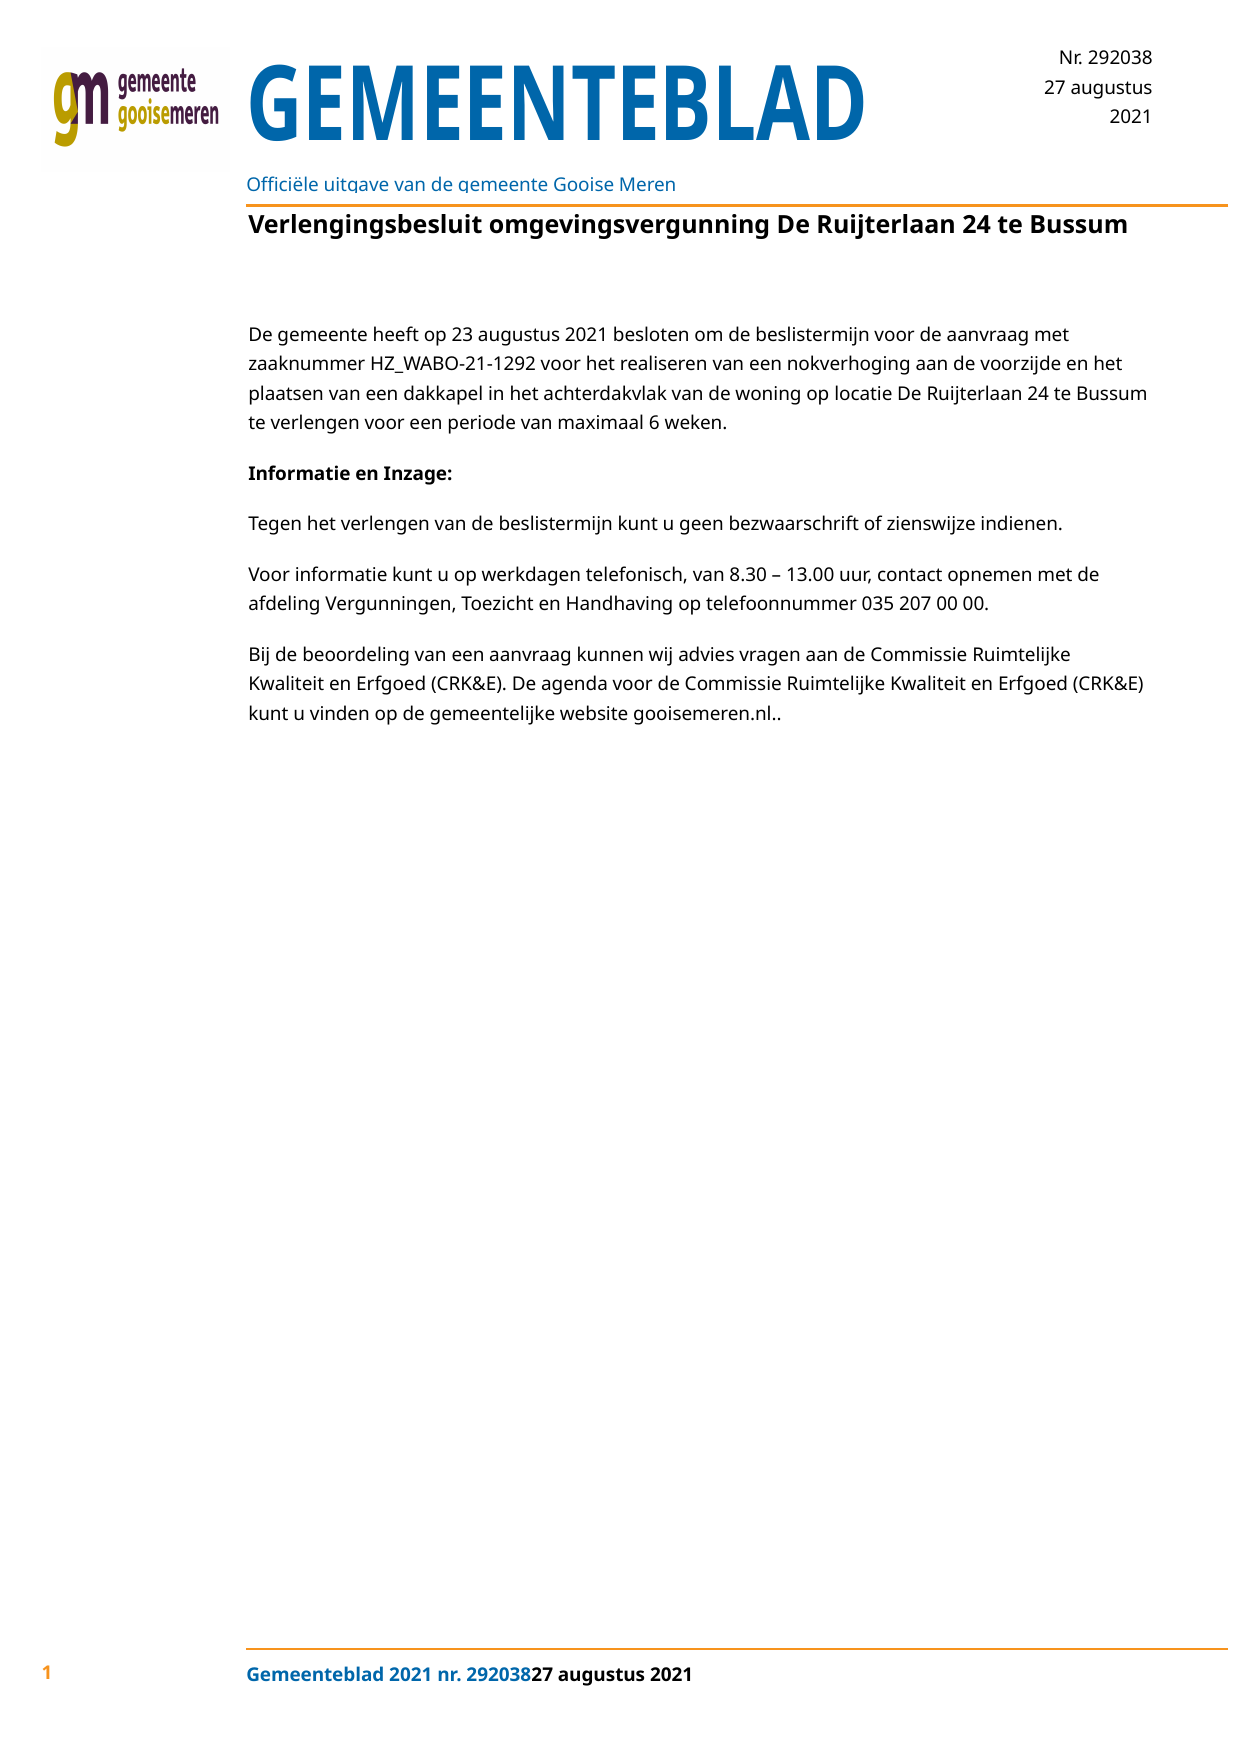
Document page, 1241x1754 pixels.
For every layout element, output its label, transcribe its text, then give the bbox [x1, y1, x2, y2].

text Tegen het verlengen van de beslistermijn kunt u geen bezwaarschrift of zienswijze indienen. [248, 510, 1152, 536]
picture [41, 47, 231, 172]
text Bij de beoordeling van een aanvraag kunnen wij advies vragen aan de Commissie Ruimtelijke Kwaliteit en Erfgoed (CRK&E). De agenda voor de Commissie Ruimtelijke Kwaliteit en Erfgoed (CRK&E) kunt u vinden op de gemeentelijke website gooisemeren.nl.. [248, 641, 1152, 726]
text Informatie en Inzage: [248, 460, 1152, 486]
text De gemeente heeft op 23 augustus 2021 besloten om de beslistermijn voor de aanvraag met zaaknummer HZ_WABO-21-1292 voor het realiseren van een nokverhoging aan de voorzijde en het plaatsen van een dakkapel in het achterdakvlak van de woning op locatie De Ruijterlaan 24 te Bussum te verlengen voor een periode van maximaal 6 weken. [248, 321, 1152, 435]
text Verlengingsbesluit omgevingsvergunning De Ruijterlaan 24 te Bussum [248, 207, 1152, 241]
text Voor informatie kunt u op werkdagen telefonisch, van 8.30 – 13.00 uur, contact opnemen met de afdeling Vergunningen, Toezicht en Handhaving op telefoonnummer 035 207 00 00. [248, 561, 1152, 616]
